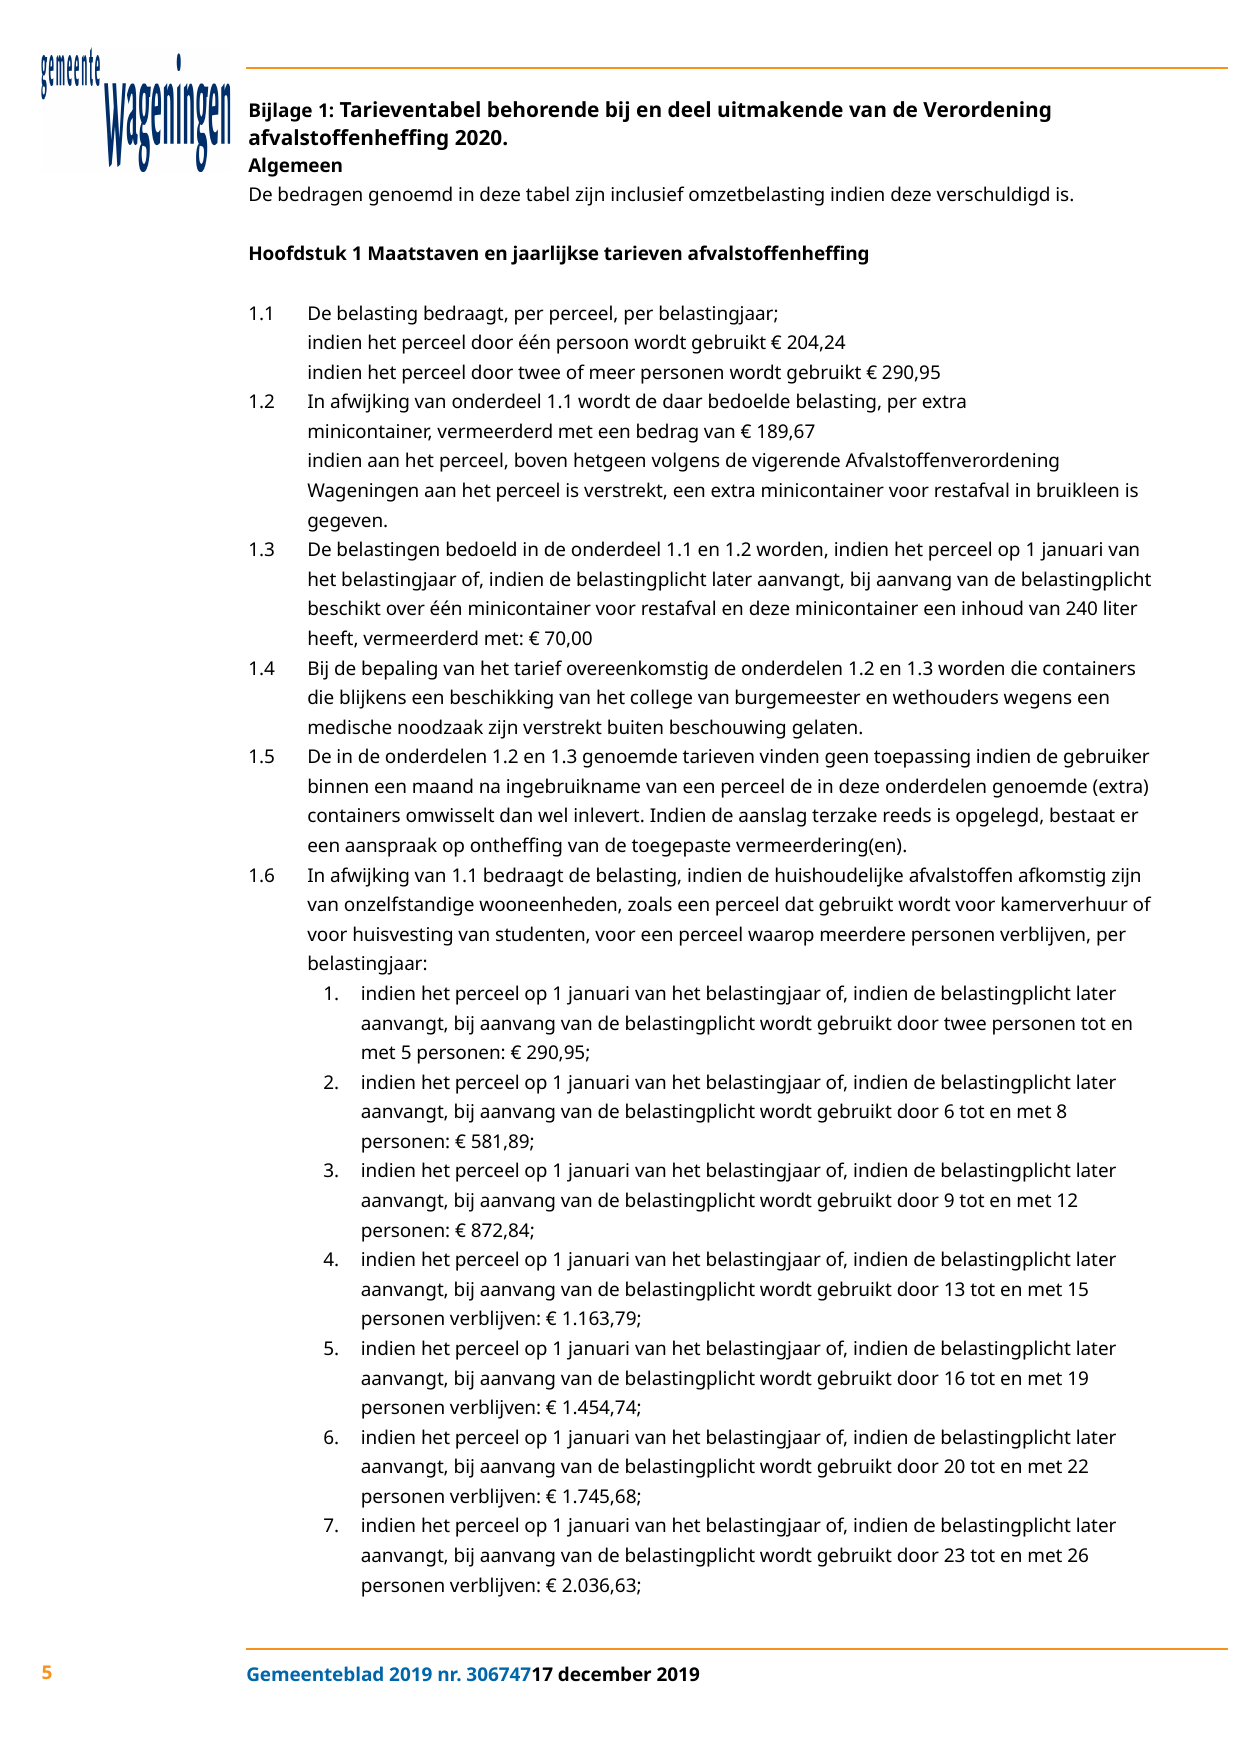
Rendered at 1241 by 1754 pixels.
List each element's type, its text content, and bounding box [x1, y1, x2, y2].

list indien het perceel op 1 januari van het belastingjaar of, indien de belastingplicht later aanvangt, bij aanvang van de belastingplicht wordt gebruikt door twee personen tot en met 5 personen: € 290,95; [323, 980, 1152, 1065]
text Hoofdstuk 1 Maatstaven en jaarlijkse tarieven afvalstoffenheffing [248, 241, 1152, 266]
text Algemeen [248, 152, 1152, 177]
list indien het perceel op 1 januari van het belastingjaar of, indien de belastingplicht later aanvangt, bij aanvang van de belastingplicht wordt gebruikt door 13 tot en met 15 personen verblijven: € 1.163,79; [323, 1246, 1152, 1331]
list De belasting bedraagt, per perceel, per belastingjaar; [248, 300, 1152, 325]
list De belastingen bedoeld in de onderdeel 1.1 en 1.2 worden, indien het perceel op 1 januari van het belastingjaar of, indien de belastingplicht later aanvangt, bij aanvang van de belastingplicht beschikt over één minicontainer voor restafval en deze minicontainer een inhoud van 240 liter heeft, vermeerderd met: € 70,00 [248, 536, 1152, 651]
list indien het perceel op 1 januari van het belastingjaar of, indien de belastingplicht later aanvangt, bij aanvang van de belastingplicht wordt gebruikt door 9 tot en met 12 personen: € 872,84; [323, 1158, 1152, 1242]
list Bij de bepaling van het tarief overeenkomstig de onderdelen 1.2 en 1.3 worden die containers die blijkens een beschikking van het college van burgemeester en wethouders wegens een medische noodzaak zijn verstrekt buiten beschouwing gelaten. [248, 655, 1152, 739]
list indien het perceel op 1 januari van het belastingjaar of, indien de belastingplicht later aanvangt, bij aanvang van de belastingplicht wordt gebruikt door 16 tot en met 19 personen verblijven: € 1.454,74; [323, 1335, 1152, 1420]
picture [41, 47, 231, 172]
list minicontainer, vermeerderd met een bedrag van € 189,67 [248, 418, 1152, 444]
list In afwijking van 1.1 bedraagt de belasting, indien de huishoudelijke afvalstoffen afkomstig zijn van onzelfstandige wooneenheden, zoals een perceel dat gebruikt wordt voor kamerverhuur of voor huisvesting van studenten, voor een perceel waarop meerdere personen verblijven, per belastingjaar: [248, 862, 1152, 976]
list indien het perceel op 1 januari van het belastingjaar of, indien de belastingplicht later aanvangt, bij aanvang van de belastingplicht wordt gebruikt door 23 tot en met 26 personen verblijven: € 2.036,63; [323, 1513, 1152, 1597]
list indien het perceel op 1 januari van het belastingjaar of, indien de belastingplicht later aanvangt, bij aanvang van de belastingplicht wordt gebruikt door 6 tot en met 8 personen: € 581,89; [323, 1069, 1152, 1154]
list indien het perceel door twee of meer personen wordt gebruikt € 290,95 [248, 359, 1152, 384]
list In afwijking van onderdeel 1.1 wordt de daar bedoelde belasting, per extra [248, 388, 1152, 414]
list De in de onderdelen 1.2 en 1.3 genoemde tarieven vinden geen toepassing indien de gebruiker binnen een maand na ingebruikname van een perceel de in deze onderdelen genoemde (extra) containers omwisselt dan wel inlevert. Indien de aanslag terzake reeds is opgelegd, bestaat er een aanspraak op ontheffing van de toegepaste vermeerdering(en). [248, 743, 1152, 858]
text De bedragen genoemd in deze tabel zijn inclusief omzetbelasting indien deze verschuldigd is. [248, 181, 1152, 207]
list indien het perceel op 1 januari van het belastingjaar of, indien de belastingplicht later aanvangt, bij aanvang van de belastingplicht wordt gebruikt door 20 tot en met 22 personen verblijven: € 1.745,68; [323, 1424, 1152, 1509]
list indien aan het perceel, boven hetgeen volgens de vigerende Afvalstoffenverordening Wageningen aan het perceel is verstrekt, een extra minicontainer voor restafval in bruikleen is gegeven. [248, 448, 1152, 532]
list indien het perceel door één persoon wordt gebruikt € 204,24 [248, 329, 1152, 355]
text Bijlage 1: Tarieventabel behorende bij en deel uitmakende van de Verordening afvalstoffenheffing 2020. [248, 95, 1152, 152]
